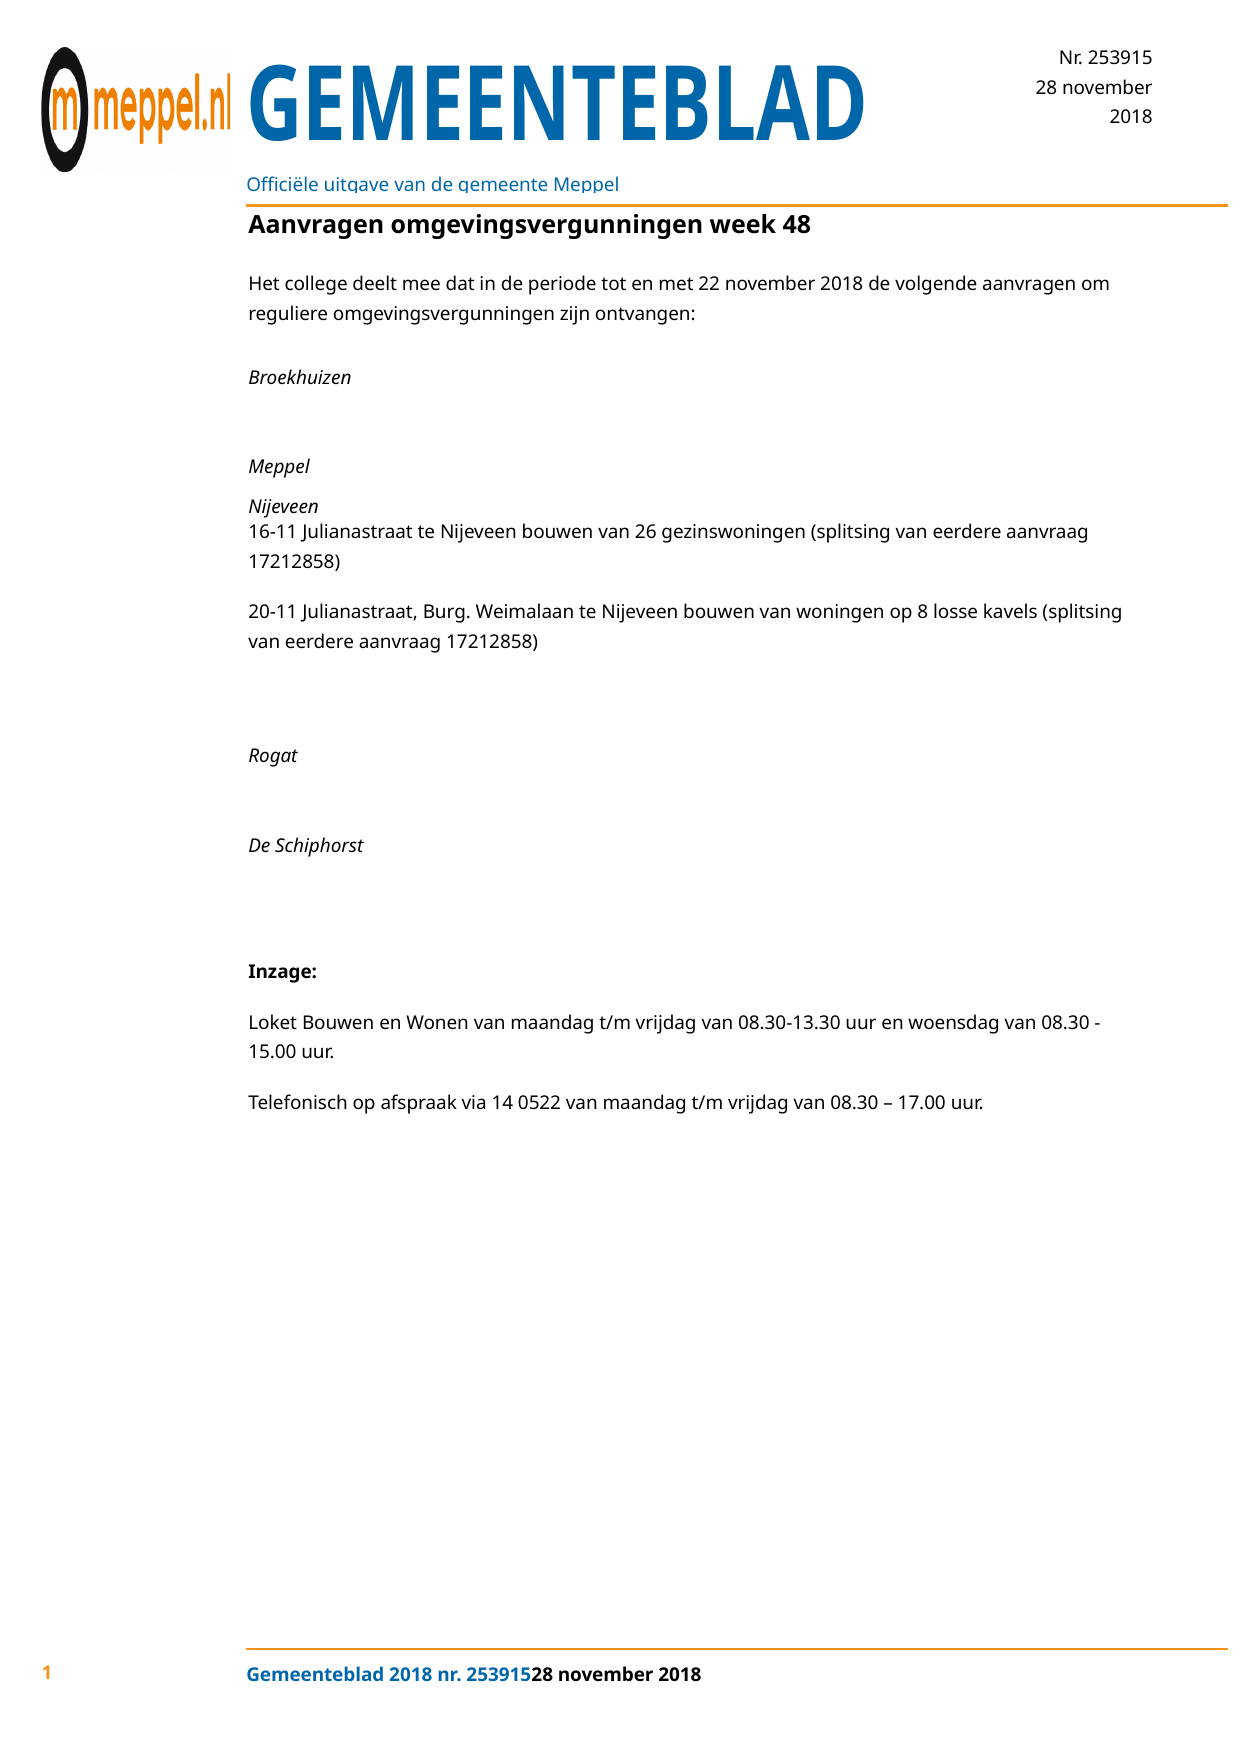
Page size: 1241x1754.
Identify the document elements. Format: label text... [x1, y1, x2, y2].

text Inzage: [248, 959, 1152, 984]
text Nijeveen [248, 493, 1152, 518]
text De Schiphorst [248, 832, 1152, 858]
text 16-11 Julianastraat te Nijeveen bouwen van 26 gezinswoningen (splitsing van eerdere aanvraag 17212858) [248, 518, 1152, 574]
text Telefonisch op afspraak via 14 0522 van maandag t/m vrijdag van 08.30 – 17.00 uur. [248, 1089, 1152, 1115]
text Het college deelt mee dat in de periode tot en met 22 november 2018 de volgende aanvragen om reguliere omgevingsvergunningen zijn ontvangen: [248, 270, 1152, 326]
text 20-11 Julianastraat, Burg. Weimalaan te Nijeveen bouwen van woningen op 8 losse kavels (splitsing van eerdere aanvraag 17212858) [248, 598, 1152, 654]
text Aanvragen omgevingsvergunningen week 48 [248, 207, 1152, 241]
picture [41, 47, 231, 172]
text Loket Bouwen en Wonen van maandag t/m vrijdag van 08.30-13.30 uur en woensdag van 08.30 - 15.00 uur. [248, 1009, 1152, 1064]
text Rogat [248, 742, 1152, 768]
text Broekhuizen [248, 364, 1152, 389]
text Meppel [248, 453, 1152, 479]
